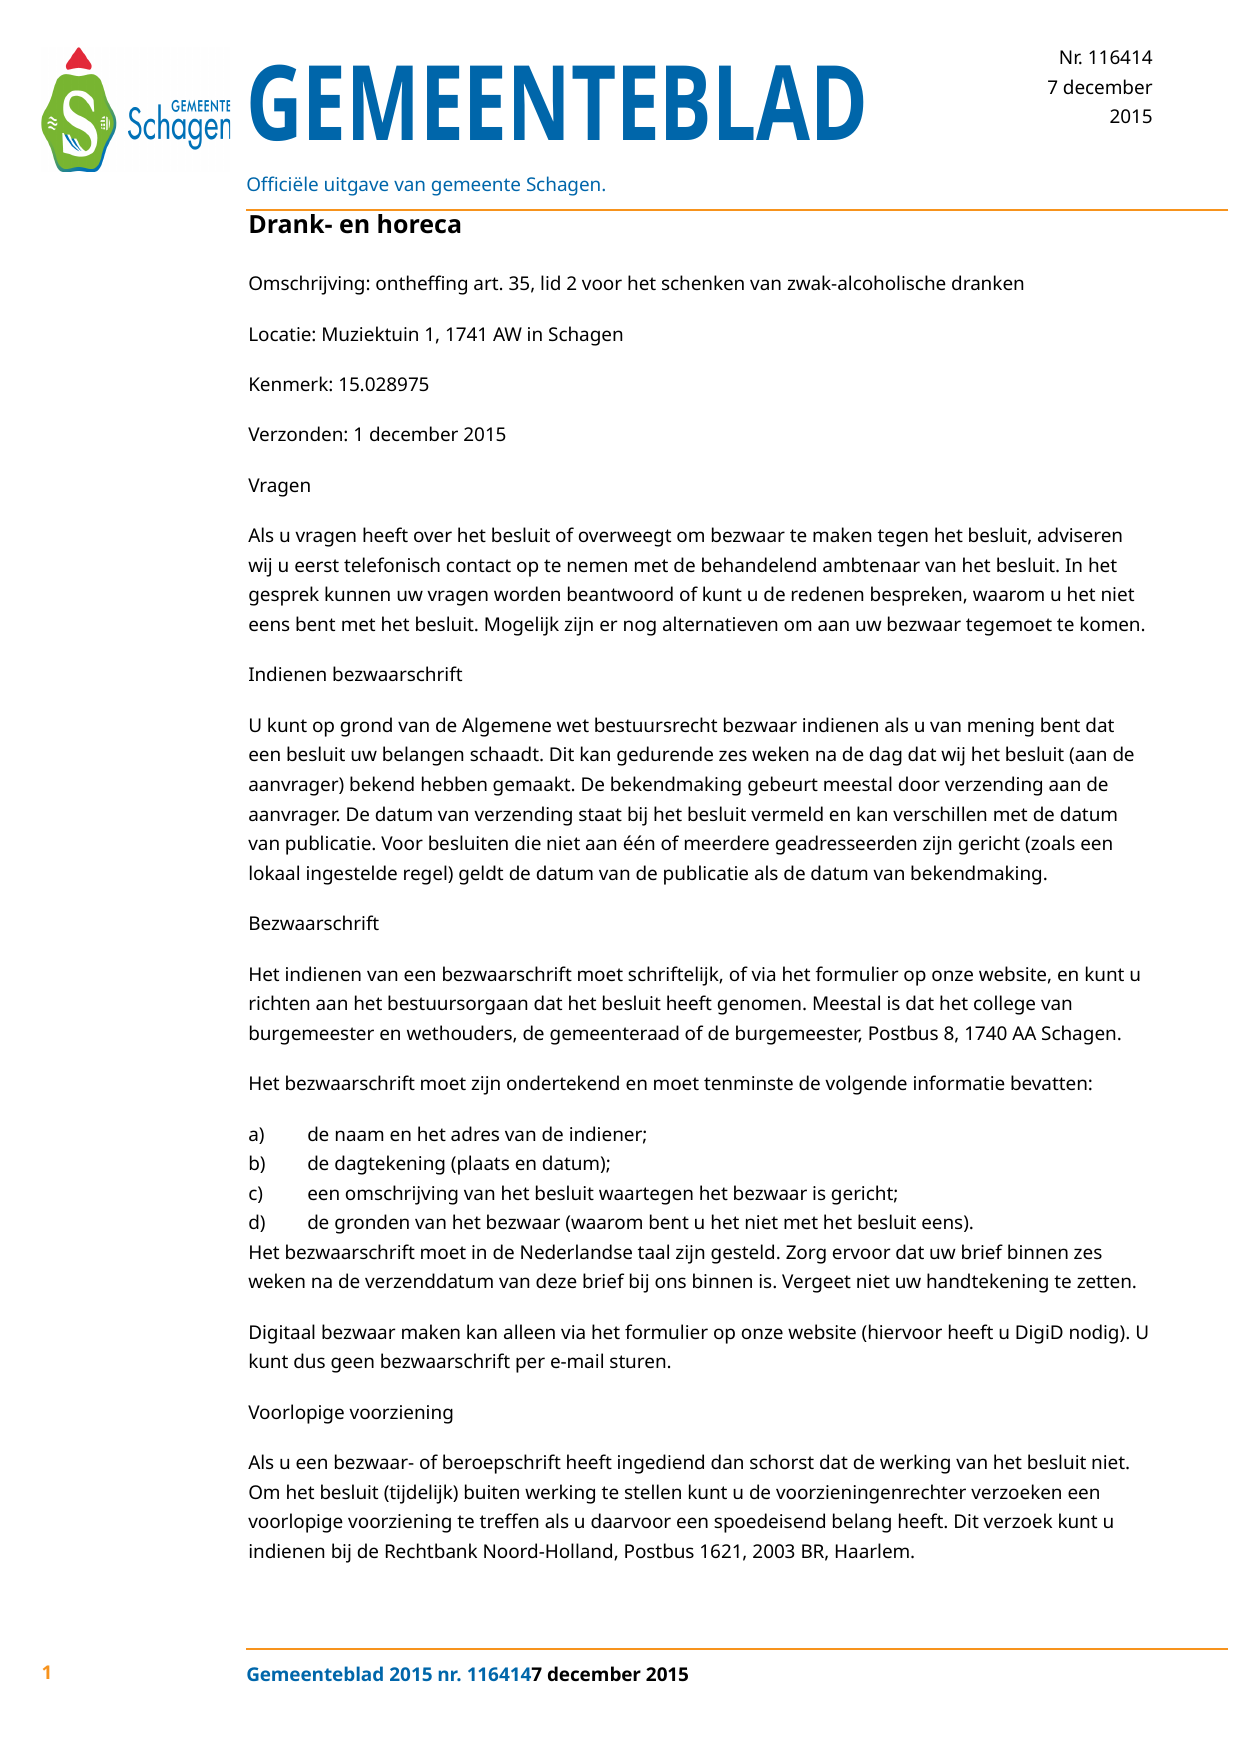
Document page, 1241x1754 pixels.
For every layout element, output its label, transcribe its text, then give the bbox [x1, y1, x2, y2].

text Als u een bezwaar- of beroepschrift heeft ingediend dan schorst dat de werking van het besluit niet. Om het besluit (tijdelijk) buiten werking te stellen kunt u de voorzieningenrechter verzoeken een voorlopige voorziening te treffen als u daarvoor een spoedeisend belang heeft. Dit verzoek kunt u indienen bij de Rechtbank Noord-Holland, Postbus 1621, 2003 BR, Haarlem. [248, 1449, 1152, 1564]
text Bezwaarschrift [248, 910, 1152, 936]
text Het indienen van een bezwaarschrift moet schriftelijk, of via het formulier op onze website, en kunt u richten aan het bestuursorgaan dat het besluit heeft genomen. Meestal is dat het college van burgemeester en wethouders, de gemeenteraad of de burgemeester, Postbus 8, 1740 AA Schagen. [248, 961, 1152, 1046]
text Het bezwaarschrift moet zijn ondertekend en moet tenminste de volgende informatie bevatten: [248, 1070, 1152, 1096]
text Vragen [248, 472, 1152, 498]
text Drank- en horeca [248, 211, 1152, 241]
list een omschrijving van het besluit waartegen het bezwaar is gericht; [248, 1180, 1152, 1206]
text Locatie: Muziektuin 1, 1741 AW in Schagen [248, 321, 1152, 346]
text Kenmerk: 15.028975 [248, 371, 1152, 397]
text Het bezwaarschrift moet in de Nederlandse taal zijn gesteld. Zorg ervoor dat uw brief binnen zes weken na de verzenddatum van deze brief bij ons binnen is. Vergeet niet uw handtekening te zetten. [248, 1239, 1152, 1294]
text U kunt op grond van de Algemene wet bestuursrecht bezwaar indienen als u van mening bent dat een besluit uw belangen schaadt. Dit kan gedurende zes weken na de dag dat wij het besluit (aan de aanvrager) bekend hebben gemaakt. De bekendmaking gebeurt meestal door verzending aan de aanvrager. De datum van verzending staat bij het besluit vermeld en kan verschillen met de datum van publicatie. Voor besluiten die niet aan één of meerdere geadresseerden zijn gericht (zoals een lokaal ingestelde regel) geldt de datum van de publicatie als de datum van bekendmaking. [248, 712, 1152, 886]
text Voorlopige voorziening [248, 1399, 1152, 1425]
text Indienen bezwaarschrift [248, 662, 1152, 687]
list de naam en het adres van de indiener; [248, 1121, 1152, 1146]
picture [41, 47, 231, 172]
list de dagtekening (plaats en datum); [248, 1150, 1152, 1176]
text Als u vragen heeft over het besluit of overweegt om bezwaar te maken tegen het besluit, adviseren wij u eerst telefonisch contact op te nemen met de behandelend ambtenaar van het besluit. In het gesprek kunnen uw vragen worden beantwoord of kunt u de redenen bespreken, waarom u het niet eens bent met het besluit. Mogelijk zijn er nog alternatieven om aan uw bezwaar tegemoet te komen. [248, 522, 1152, 637]
text Omschrijving: ontheffing art. 35, lid 2 voor het schenken van zwak-alcoholische dranken [248, 270, 1152, 296]
text Verzonden: 1 december 2015 [248, 422, 1152, 447]
text Digitaal bezwaar maken kan alleen via het formulier op onze website (hiervoor heeft u DigiD nodig). U kunt dus geen bezwaarschrift per e-mail sturen. [248, 1319, 1152, 1374]
list de gronden van het bezwaar (waarom bent u het niet met het besluit eens). [248, 1209, 1152, 1235]
